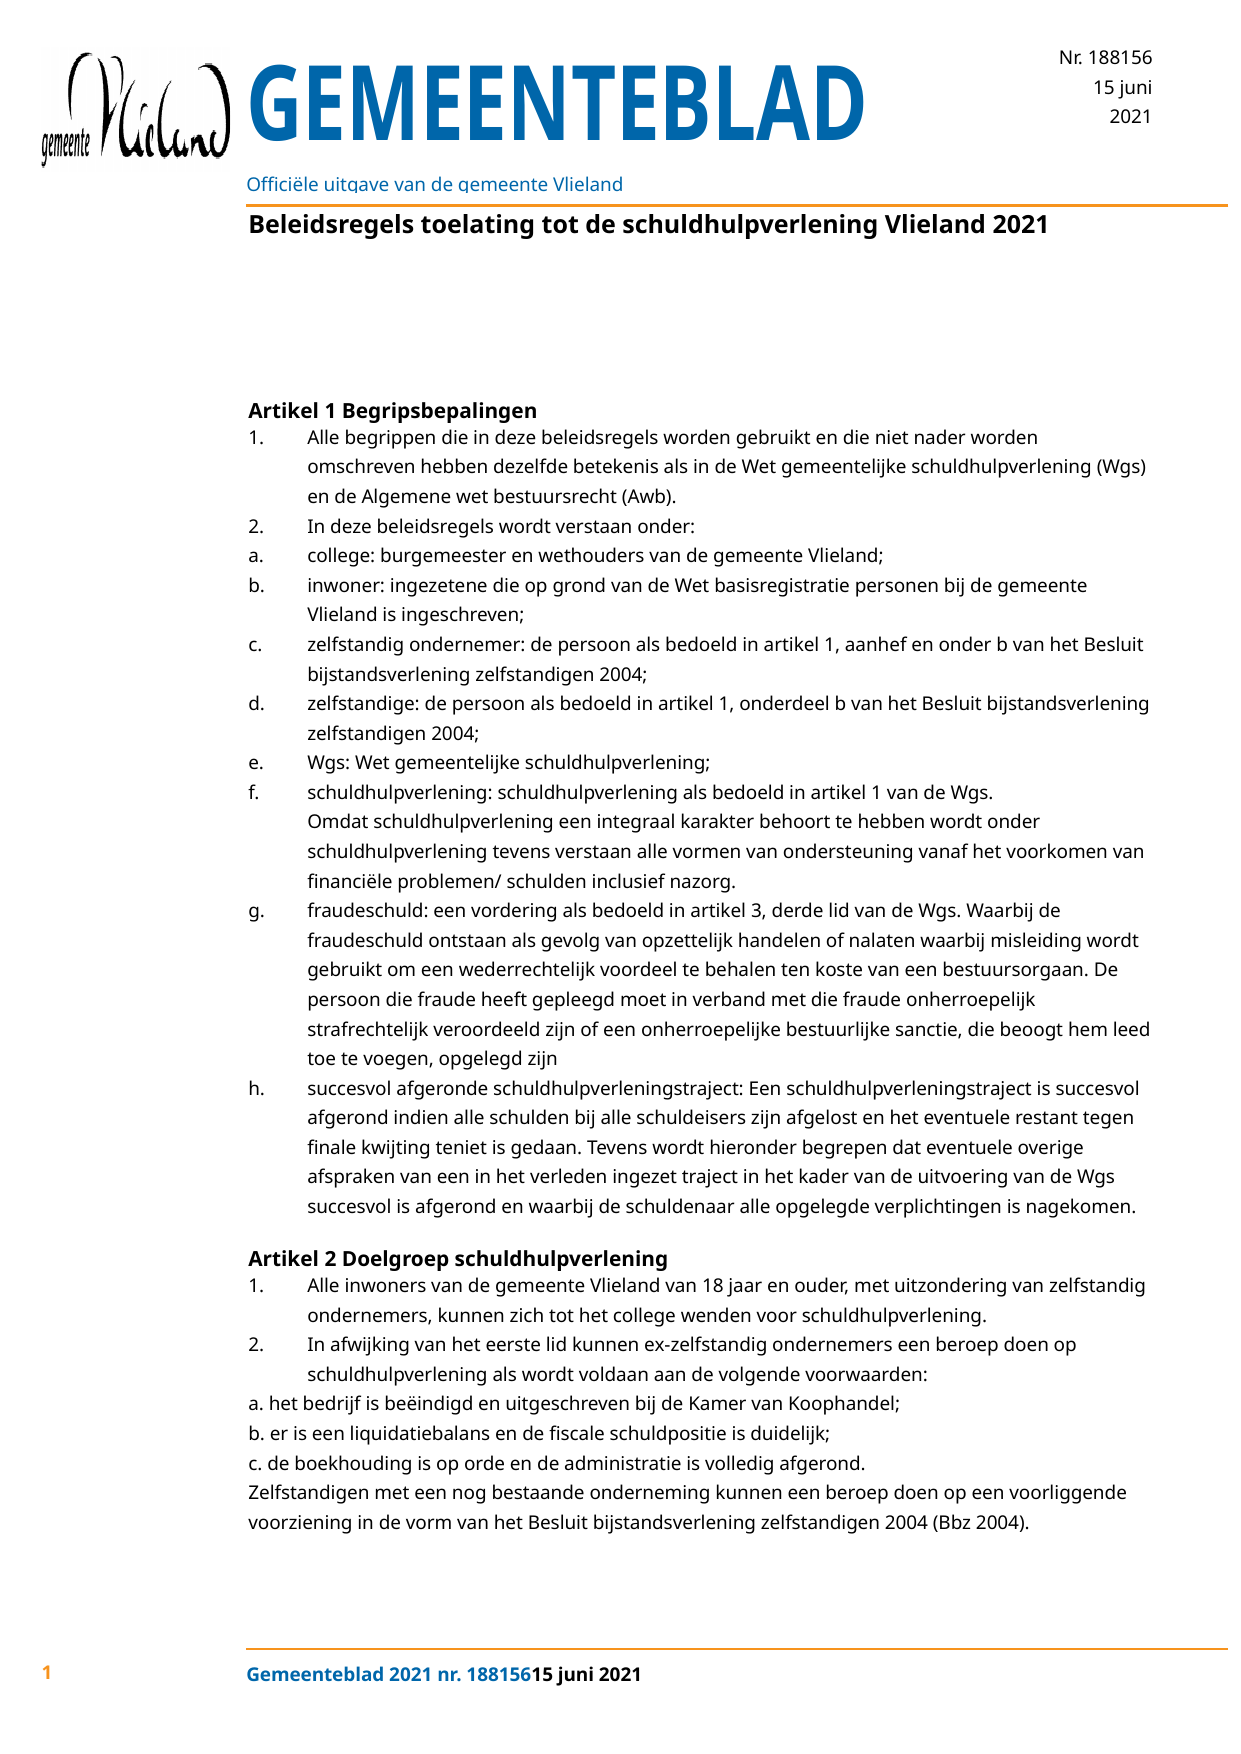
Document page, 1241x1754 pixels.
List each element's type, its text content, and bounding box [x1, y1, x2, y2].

list zelfstandig ondernemer: de persoon als bedoeld in artikel 1, aanhef en onder b van het Besluit bijstandsverlening zelfstandigen 2004; [248, 631, 1152, 687]
list college: burgemeester en wethouders van de gemeente Vlieland; [248, 542, 1152, 568]
list In deze beleidsregels wordt verstaan onder: [248, 513, 1152, 539]
list succesvol afgeronde schuldhulpverleningstraject: Een schuldhulpverleningstraject is succesvol afgerond indien alle schulden bij alle schuldeisers zijn afgelost en het eventuele restant tegen finale kwijting teniet is gedaan. Tevens wordt hieronder begrepen dat eventuele overige afspraken van een in het verleden ingezet traject in het kader van de uitvoering van de Wgs succesvol is afgerond en waarbij de schuldenaar alle opgelegde verplichtingen is nagekomen. [248, 1075, 1152, 1219]
list Wgs: Wet gemeentelijke schuldhulpverlening; [248, 749, 1152, 775]
list Alle inwoners van de gemeente Vlieland van 18 jaar en ouder, met uitzondering van zelfstandig ondernemers, kunnen zich tot het college wenden voor schuldhulpverlening. [248, 1272, 1152, 1327]
text Zelfstandigen met een nog bestaande onderneming kunnen een beroep doen op een voorliggende voorziening in de vorm van het Besluit bijstandsverlening zelfstandigen 2004 (Bbz 2004). [248, 1479, 1152, 1534]
list inwoner: ingezetene die op grond van de Wet basisregistratie personen bij de gemeente Vlieland is ingeschreven; [248, 572, 1152, 627]
text Beleidsregels toelating tot de schuldhulpverlening Vlieland 2021 [248, 207, 1152, 241]
list fraudeschuld: een vordering als bedoeld in artikel 3, derde lid van de Wgs. Waarbij de fraudeschuld ontstaan als gevolg van opzettelijk handelen of nalaten waarbij misleiding wordt gebruikt om een wederrechtelijk voordeel te behalen ten koste van een bestuursorgaan. De persoon die fraude heeft gepleegd moet in verband met die fraude onherroepelijk strafrechtelijk veroordeeld zijn of een onherroepelijke bestuurlijke sanctie, die beoogt hem leed toe te voegen, opgelegd zijn [248, 897, 1152, 1071]
list Omdat schuldhulpverlening een integraal karakter behoort te hebben wordt onder schuldhulpverlening tevens verstaan alle vormen van ondersteuning vanaf het voorkomen van financiële problemen/ schulden inclusief nazorg. [248, 809, 1152, 894]
text b. er is een liquidatiebalans en de fiscale schuldpositie is duidelijk; [248, 1420, 1152, 1446]
text Artikel 1 Begripsbepalingen [248, 396, 1152, 424]
picture [41, 47, 231, 172]
list In afwijking van het eerste lid kunnen ex-zelfstandig ondernemers een beroep doen op schuldhulpverlening als wordt voldaan aan de volgende voorwaarden: [248, 1331, 1152, 1387]
list schuldhulpverlening: schuldhulpverlening als bedoeld in artikel 1 van de Wgs. [248, 779, 1152, 805]
text c. de boekhouding is op orde en de administratie is volledig afgerond. [248, 1450, 1152, 1475]
list zelfstandige: de persoon als bedoeld in artikel 1, onderdeel b van het Besluit bijstandsverlening zelfstandigen 2004; [248, 690, 1152, 746]
text a. het bedrijf is beëindigd en uitgeschreven bij de Kamer van Koophandel; [248, 1391, 1152, 1416]
list Alle begrippen die in deze beleidsregels worden gebruikt en die niet nader worden omschreven hebben dezelfde betekenis als in de Wet gemeentelijke schuldhulpverlening (Wgs) en de Algemene wet bestuursrecht (Awb). [248, 424, 1152, 509]
text Artikel 2 Doelgroep schuldhulpverlening [248, 1244, 1152, 1272]
